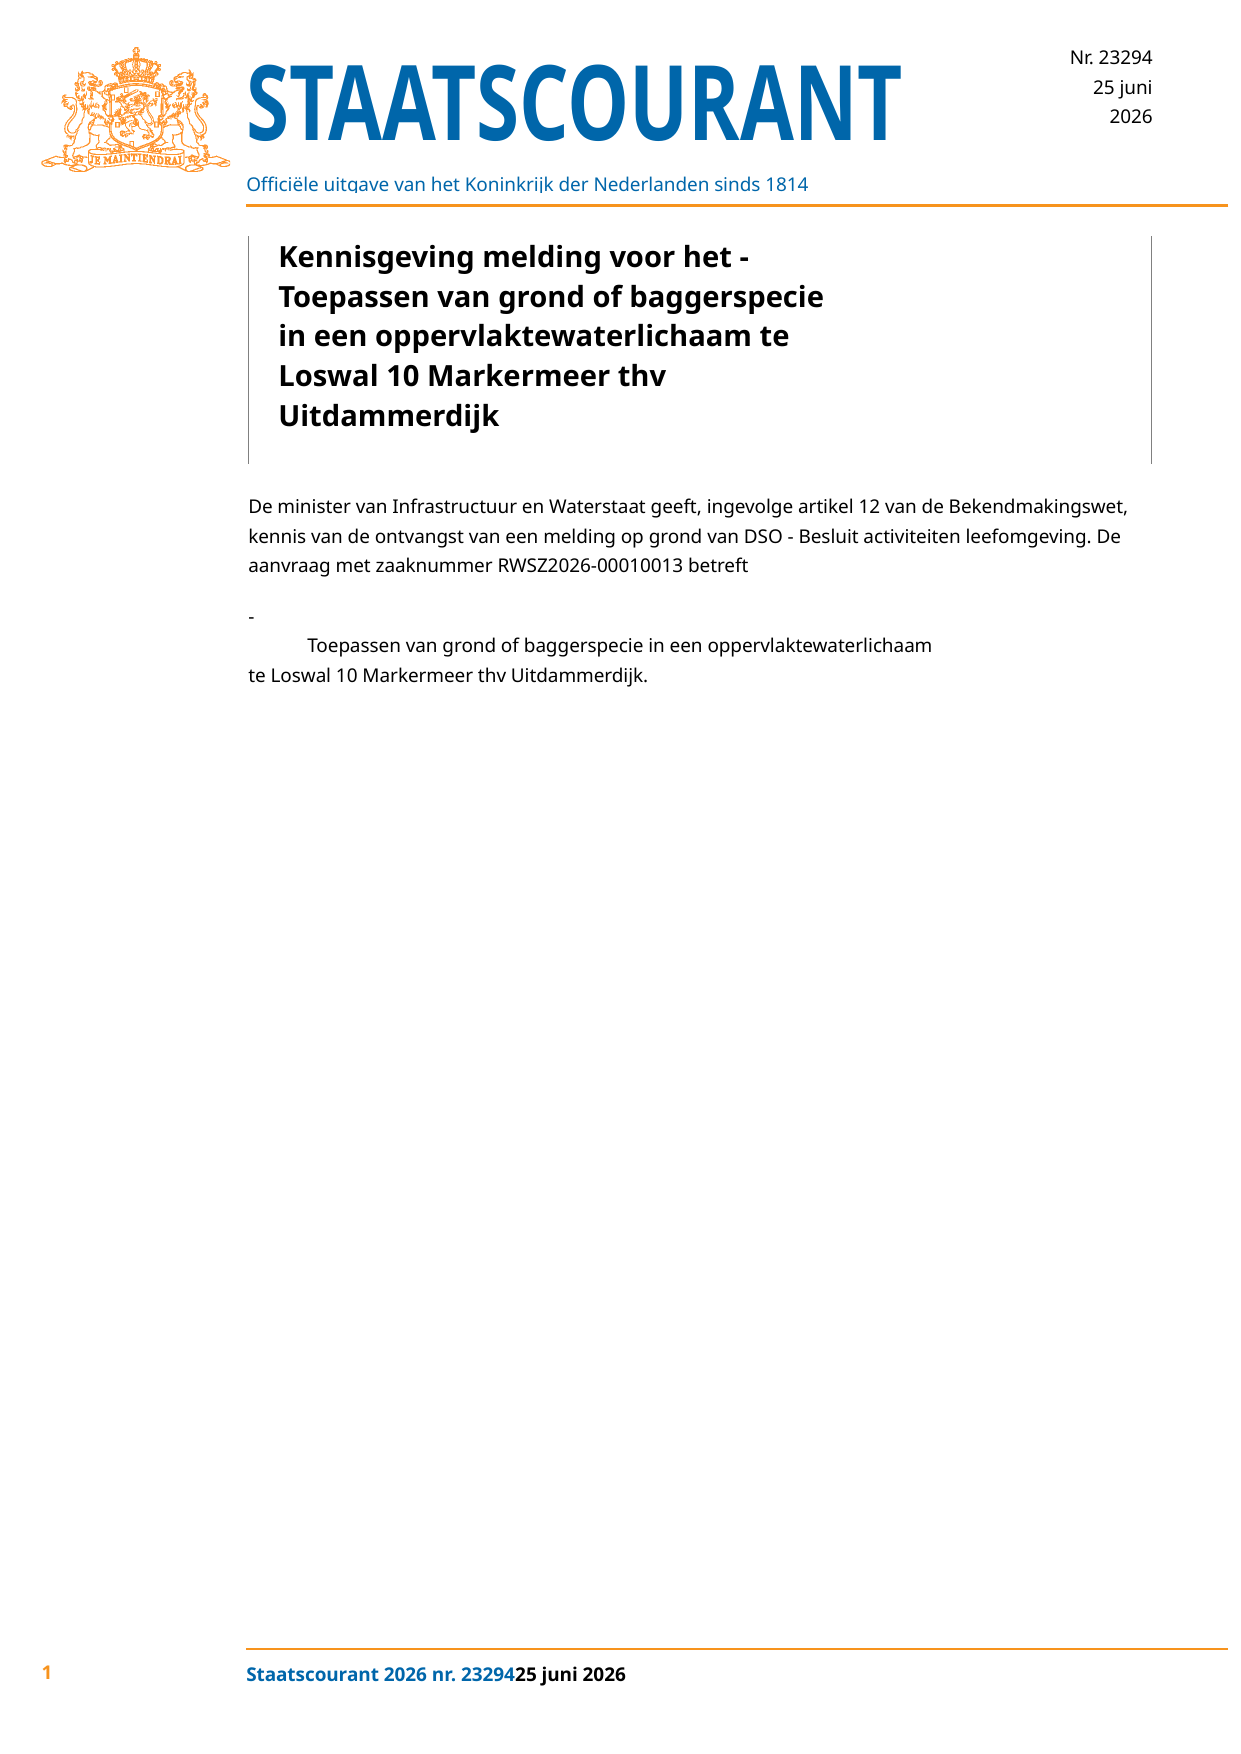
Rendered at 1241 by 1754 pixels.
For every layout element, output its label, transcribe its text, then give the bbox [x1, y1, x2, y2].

picture [41, 47, 231, 172]
text De minister van Infrastructuur en Waterstaat geeft, ingevolge artikel 12 van de Bekendmakingswet, kennis van de ontvangst van een melding op grond van DSO - Besluit activiteiten leefomgeving. De aanvraag met zaaknummer RWSZ2026-00010013 betreft [248, 493, 1152, 578]
text te Loswal 10 Markermeer thv Uitdammerdijk. [248, 662, 1152, 688]
table_header Kennisgeving melding voor het -Toepassen van grond of baggerspecie in een oppervlaktewaterlichaam te Loswal 10 Markermeer thv Uitdammerdijk [249, 236, 850, 464]
table_header [850, 236, 912, 413]
list Toepassen van grond of baggerspecie in een oppervlaktewaterlichaam [248, 632, 1152, 658]
table_header [1090, 236, 1151, 413]
table_header [850, 414, 1151, 464]
picture [912, 236, 1090, 414]
